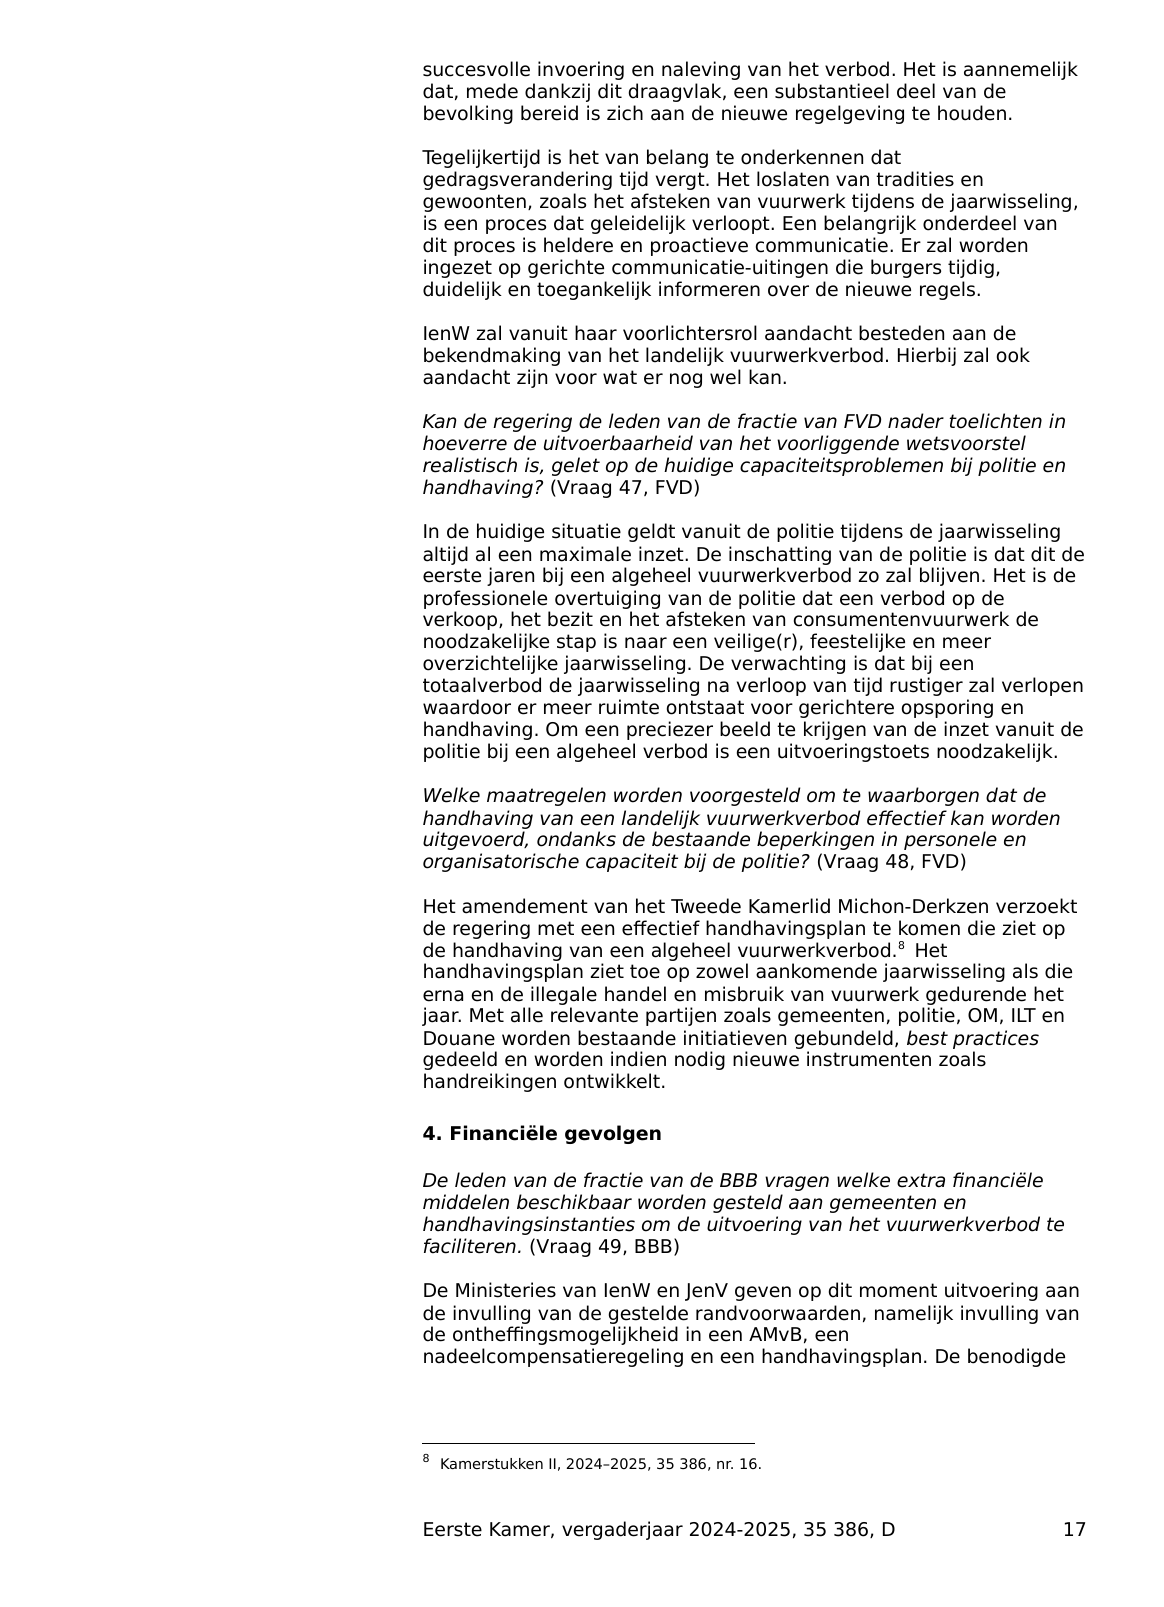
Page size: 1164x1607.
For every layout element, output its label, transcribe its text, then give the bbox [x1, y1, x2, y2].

text Welke maatregelen worden voorgesteld om te waarborgen dat de handhaving van een landelijk vuurwerkverbod effectief kan worden uitgevoerd, ondanks de bestaande beperkingen in personele en organisatorische capaciteit bij de politie? (Vraag 48, FVD) [422, 785, 1087, 873]
text succesvolle invoering en naleving van het verbod. Het is aannemelijk dat, mede dankzij dit draagvlak, een substantieel deel van de bevolking bereid is zich aan de nieuwe regelgeving te houden. [422, 59, 1087, 125]
text Tegelijkertijd is het van belang te onderkennen dat gedragsverandering tijd vergt. Het loslaten van tradities en gewoonten, zoals het afsteken van vuurwerk tijdens de jaarwisseling, is een proces dat geleidelijk verloopt. Een belangrijk onderdeel van dit proces is heldere en proactieve communicatie. Er zal worden ingezet op gerichte communicatie-uitingen die burgers tijdig, duidelijk en toegankelijk informeren over de nieuwe regels. [422, 147, 1087, 301]
text Het amendement van het Tweede Kamerlid Michon-Derkzen verzoekt de regering met een effectief handhavingsplan te komen die ziet op de handhaving van een algeheel vuurwerkverbod. Het handhavingsplan ziet toe op zowel aankomende jaarwisseling als die erna en de illegale handel en misbruik van vuurwerk gedurende het jaar. Met alle relevante partijen zoals gemeenten, politie, OM, ILT en Douane worden bestaande initiatieven gebundeld, best practices gedeeld en worden indien nodig nieuwe instrumenten zoals handreikingen ontwikkelt. [422, 896, 1087, 1093]
text In de huidige situatie geldt vanuit de politie tijdens de jaarwisseling altijd al een maximale inzet. De inschatting van de politie is dat dit de eerste jaren bij een algeheel vuurwerkverbod zo zal blijven. Het is de professionele overtuiging van de politie dat een verbod op de verkoop, het bezit en het afsteken van consumentenvuurwerk de noodzakelijke stap is naar een veilige(r), feestelijke en meer overzichtelijke jaarwisseling. De verwachting is dat bij een totaalverbod de jaarwisseling na verloop van tijd rustiger zal verlopen waardoor er meer ruimte ontstaat voor gerichtere opsporing en handhaving. Om een preciezer beeld te krijgen van de inzet vanuit de politie bij een algeheel verbod is een uitvoeringstoets noodzakelijk. [422, 521, 1087, 763]
text Kan de regering de leden van de fractie van FVD nader toelichten in hoeverre de uitvoerbaarheid van het voorliggende wetsvoorstel realistisch is, gelet op de huidige capaciteitsproblemen bij politie en handhaving? (Vraag 47, FVD) [422, 411, 1087, 499]
text De Ministeries van IenW en JenV geven op dit moment uitvoering aan de invulling van de gestelde randvoorwaarden, namelijk invulling van de ontheffingsmogelijkheid in een AMvB, een nadeelcompensatieregeling en een handhavingsplan. De benodigde [422, 1280, 1087, 1368]
text De leden van de fractie van de BBB vragen welke extra financiële middelen beschikbaar worden gesteld aan gemeenten en handhavingsinstanties om de uitvoering van het vuurwerkverbod te faciliteren. (Vraag 49, BBB) [422, 1170, 1087, 1258]
text Kamerstukken II, 2024–2025, 35 386, nr. 16. [422, 1452, 1087, 1474]
subtitle 4. Financiële gevolgen [422, 1123, 1087, 1145]
text IenW zal vanuit haar voorlichtersrol aandacht besteden aan de bekendmaking van het landelijk vuurwerkverbod. Hierbij zal ook aandacht zijn voor wat er nog wel kan. [422, 323, 1087, 389]
